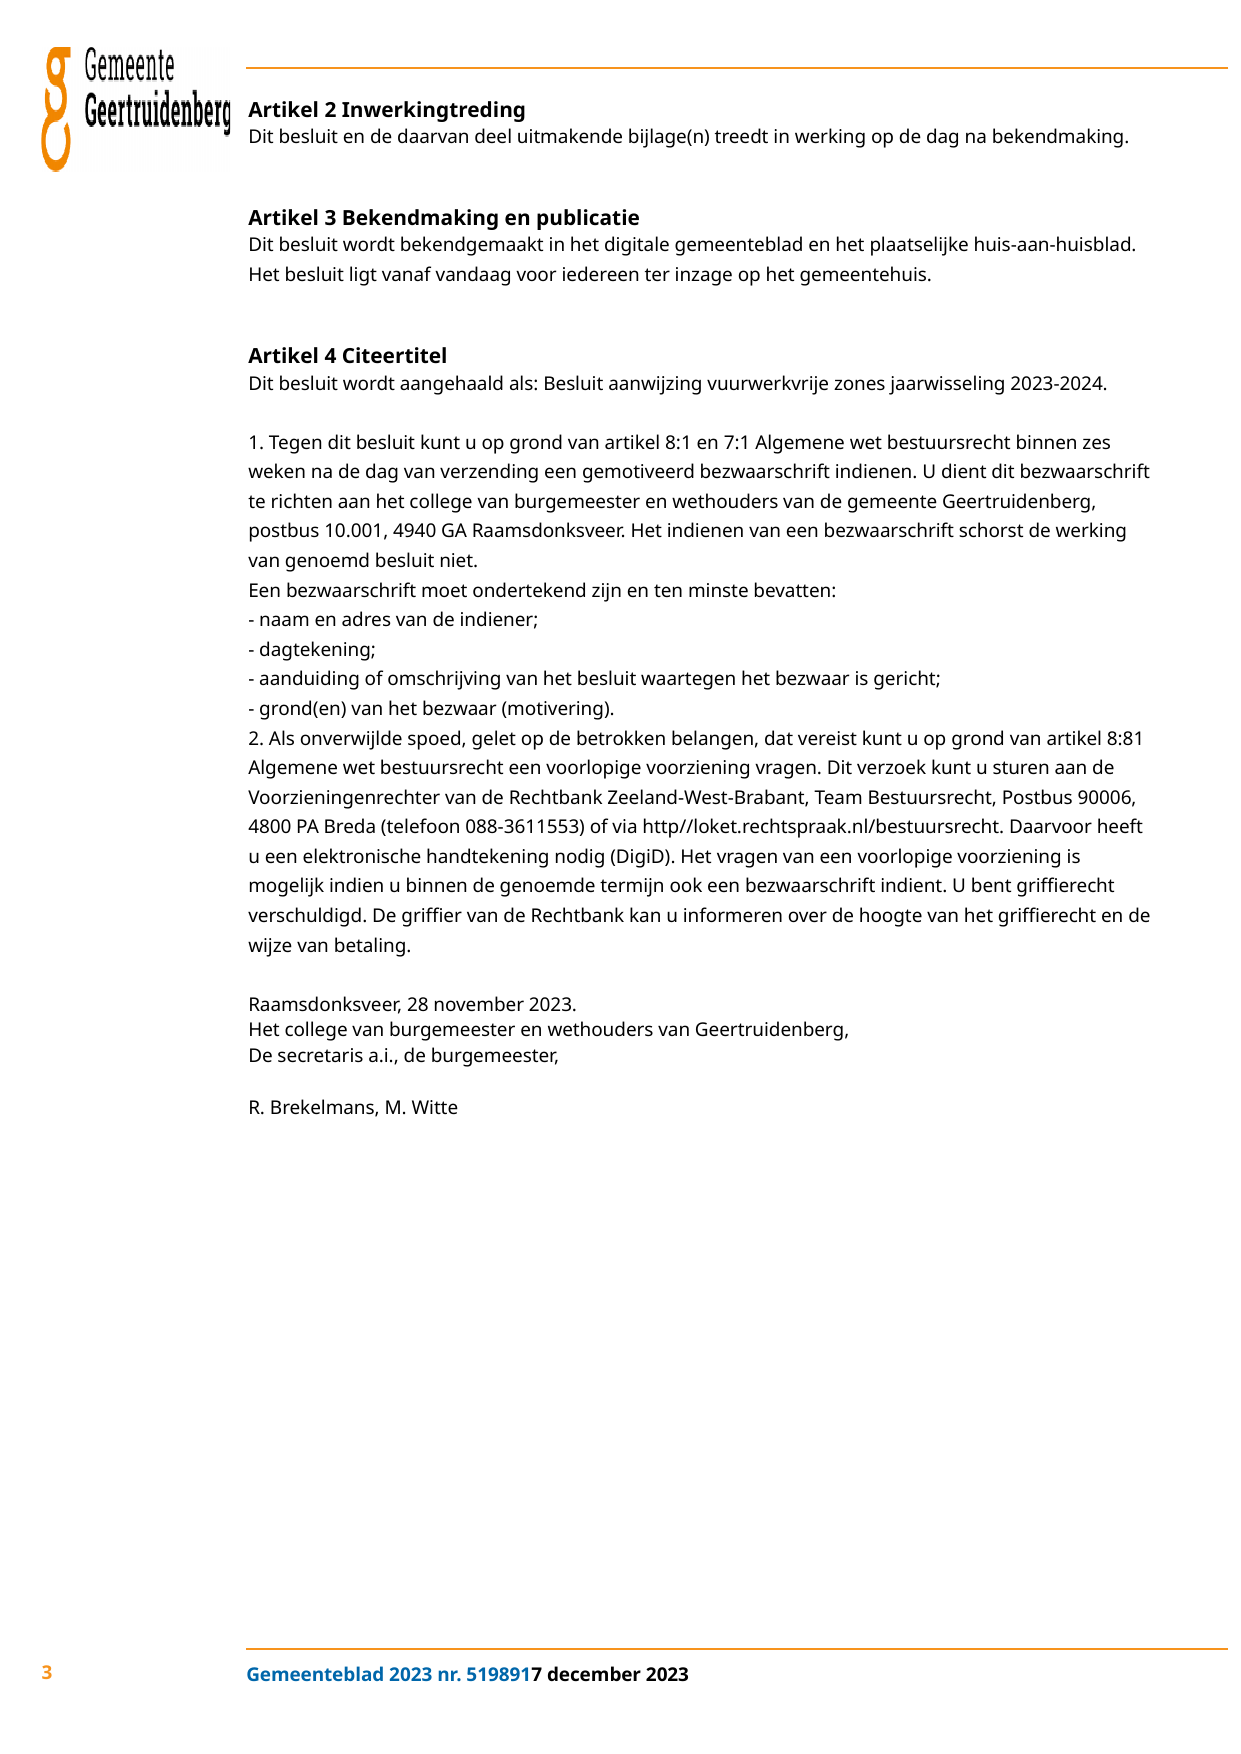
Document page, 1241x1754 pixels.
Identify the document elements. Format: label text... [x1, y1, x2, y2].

text 1. Tegen dit besluit kunt u op grond van artikel 8:1 en 7:1 Algemene wet bestuursrecht binnen zes weken na de dag van verzending een gemotiveerd bezwaarschrift indienen. U dient dit bezwaarschrift te richten aan het college van burgemeester en wethouders van de gemeente Geertruidenberg, postbus 10.001, 4940 GA Raamsdonksveer. Het indienen van een bezwaarschrift schorst de werking van genoemd besluit niet. [248, 429, 1152, 573]
text 2. Als onverwijlde spoed, gelet op de betrokken belangen, dat vereist kunt u op grond van artikel 8:81 Algemene wet bestuursrecht een voorlopige voorziening vragen. Dit verzoek kunt u sturen aan de Voorzieningenrechter van de Rechtbank Zeeland-West-Brabant, Team Bestuursrecht, Postbus 90006, 4800 PA Breda (telefoon 088-3611553) of via http//loket.rechtspraak.nl/bestuursrecht. Daarvoor heeft u een elektronische handtekening nodig (DigiD). Het vragen van een voorlopige voorziening is mogelijk indien u binnen de genoemde termijn ook een bezwaarschrift indient. U bent griffierecht verschuldigd. De griffier van de Rechtbank kan u informeren over de hoogte van het griffierecht en de wijze van betaling. [248, 725, 1152, 957]
text De secretaris a.i., de burgemeester, [248, 1042, 1152, 1068]
text Dit besluit wordt bekendgemaakt in het digitale gemeenteblad en het plaatselijke huis-aan-huisblad. Het besluit ligt vanaf vandaag voor iedereen ter inzage op het gemeentehuis. [248, 232, 1152, 287]
text Een bezwaarschrift moet ondertekend zijn en ten minste bevatten: [248, 577, 1152, 602]
text Artikel 2 Inwerkingtreding [248, 95, 1152, 123]
picture [41, 47, 231, 172]
text - naam en adres van de indiener; [248, 606, 1152, 632]
text Dit besluit en de daarvan deel uitmakende bijlage(n) treedt in werking op de dag na bekendmaking. [248, 123, 1152, 149]
text R. Brekelmans, M. Witte [248, 1094, 1152, 1119]
text - grond(en) van het bezwaar (motivering). [248, 695, 1152, 721]
text - aanduiding of omschrijving van het besluit waartegen het bezwaar is gericht; [248, 666, 1152, 691]
text Artikel 4 Citeertitel [248, 341, 1152, 370]
text Artikel 3 Bekendmaking en publicatie [248, 203, 1152, 232]
text Raamsdonksveer, 28 november 2023. [248, 991, 1152, 1017]
text Het college van burgemeester en wethouders van Geertruidenberg, [248, 1017, 1152, 1042]
text Dit besluit wordt aangehaald als: Besluit aanwijzing vuurwerkvrije zones jaarwisseling 2023-2024. [248, 370, 1152, 395]
text - dagtekening; [248, 636, 1152, 662]
